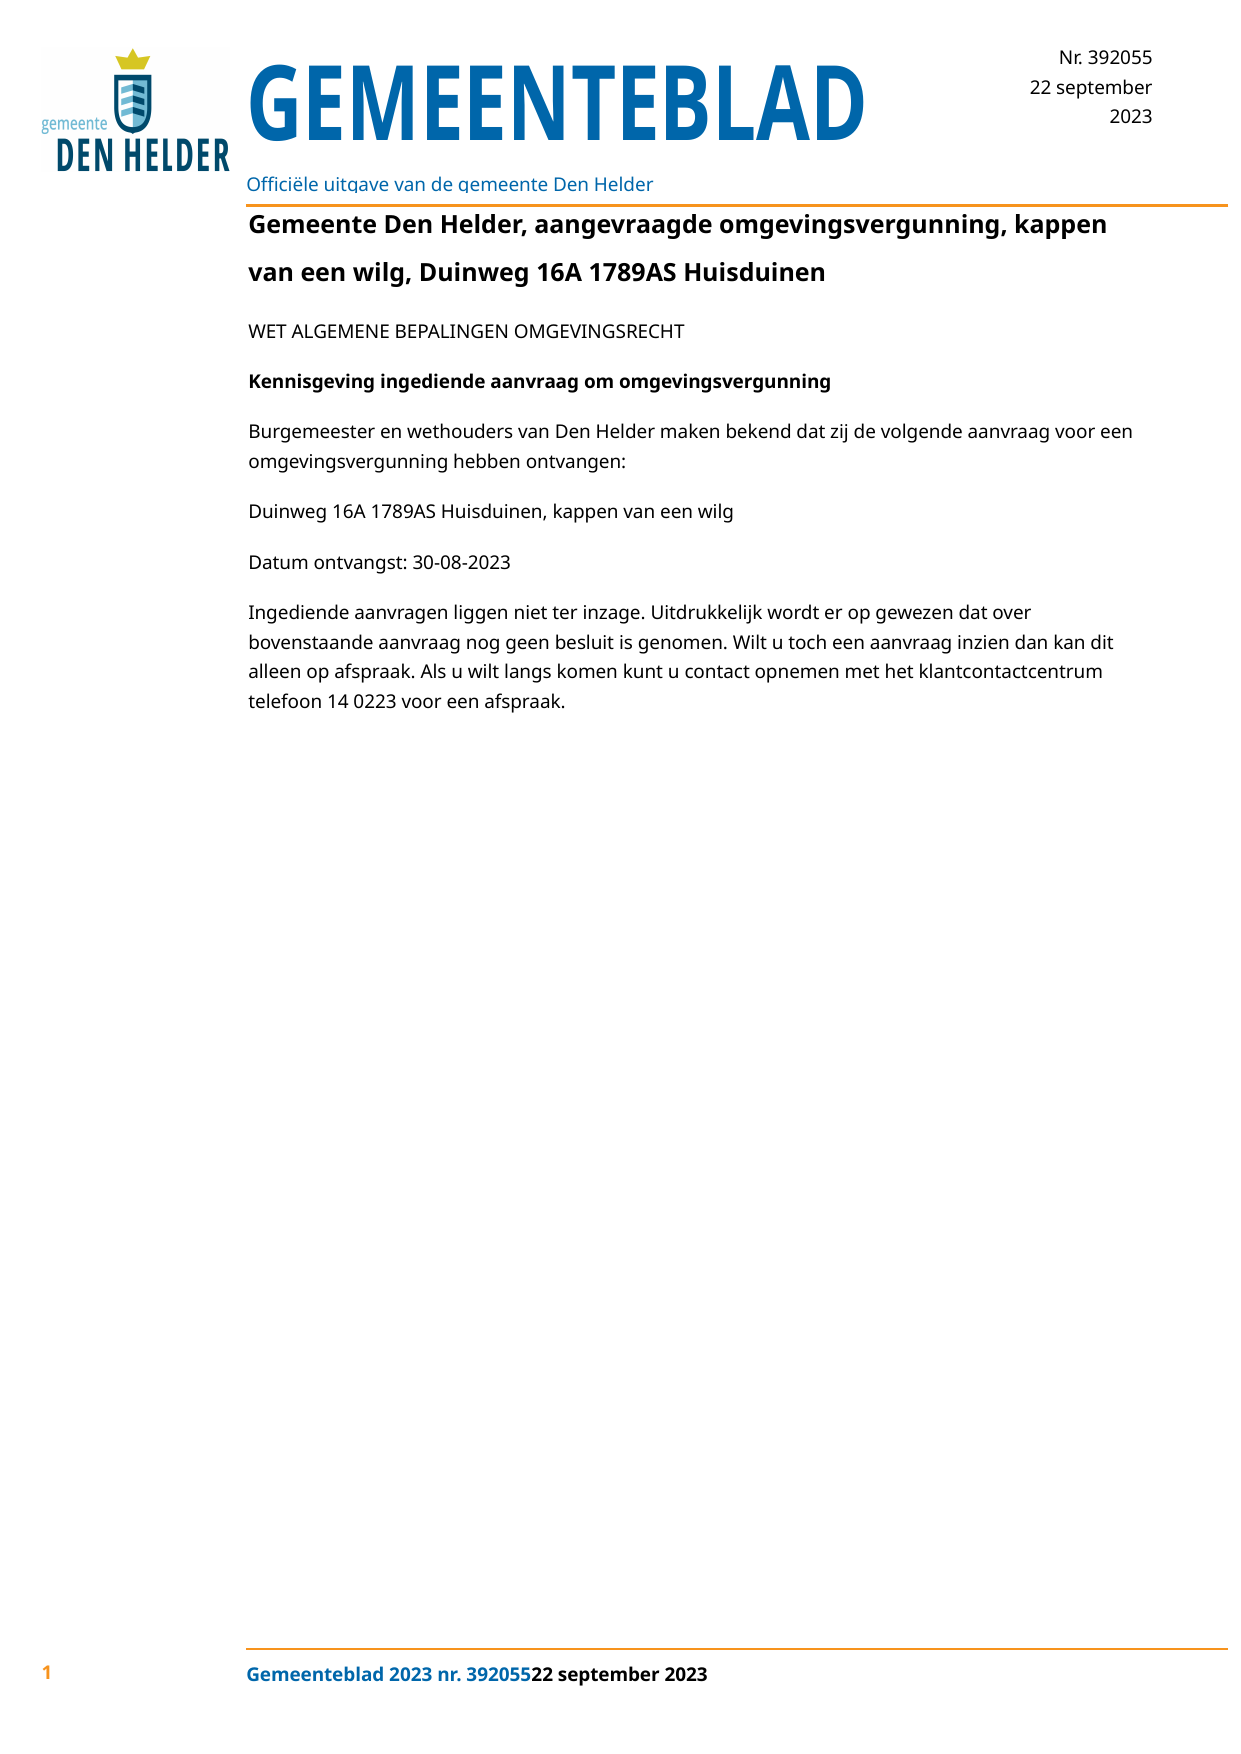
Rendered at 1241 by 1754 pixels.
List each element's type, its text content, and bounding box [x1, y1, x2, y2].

text Burgemeester en wethouders van Den Helder maken bekend dat zij de volgende aanvraag voor een omgevingsvergunning hebben ontvangen: [248, 419, 1152, 474]
picture [130, 157, 135, 172]
text WET ALGEMENE BEPALINGEN OMGEVINGSRECHT [248, 318, 1152, 344]
picture [220, 160, 224, 172]
text Gemeente Den Helder, aangevraagde omgevingsvergunning, kappen van een wilg, Duinweg 16A 1789AS Huisduinen [248, 207, 1152, 288]
text Kennisgeving ingediende aanvraag om omgevingsvergunning [248, 368, 1152, 394]
text Duinweg 16A 1789AS Huisduinen, kappen van een wilg [248, 499, 1152, 524]
text Datum ontvangst: 30-08-2023 [248, 549, 1152, 575]
picture [63, 144, 68, 165]
picture [41, 47, 231, 172]
picture [100, 154, 106, 172]
text Ingediende aanvragen liggen niet ter inzage. Uitdrukkelijk wordt er op gewezen dat over bovenstaande aanvraag nog geen besluit is genomen. Wilt u toch een aanvraag inzien dan kan dit alleen op afspraak. Als u wilt langs komen kunt u contact opnemen met het klantcontactcentrum telefoon 14 0223 voor een afspraak. [248, 599, 1152, 714]
picture [182, 144, 187, 165]
